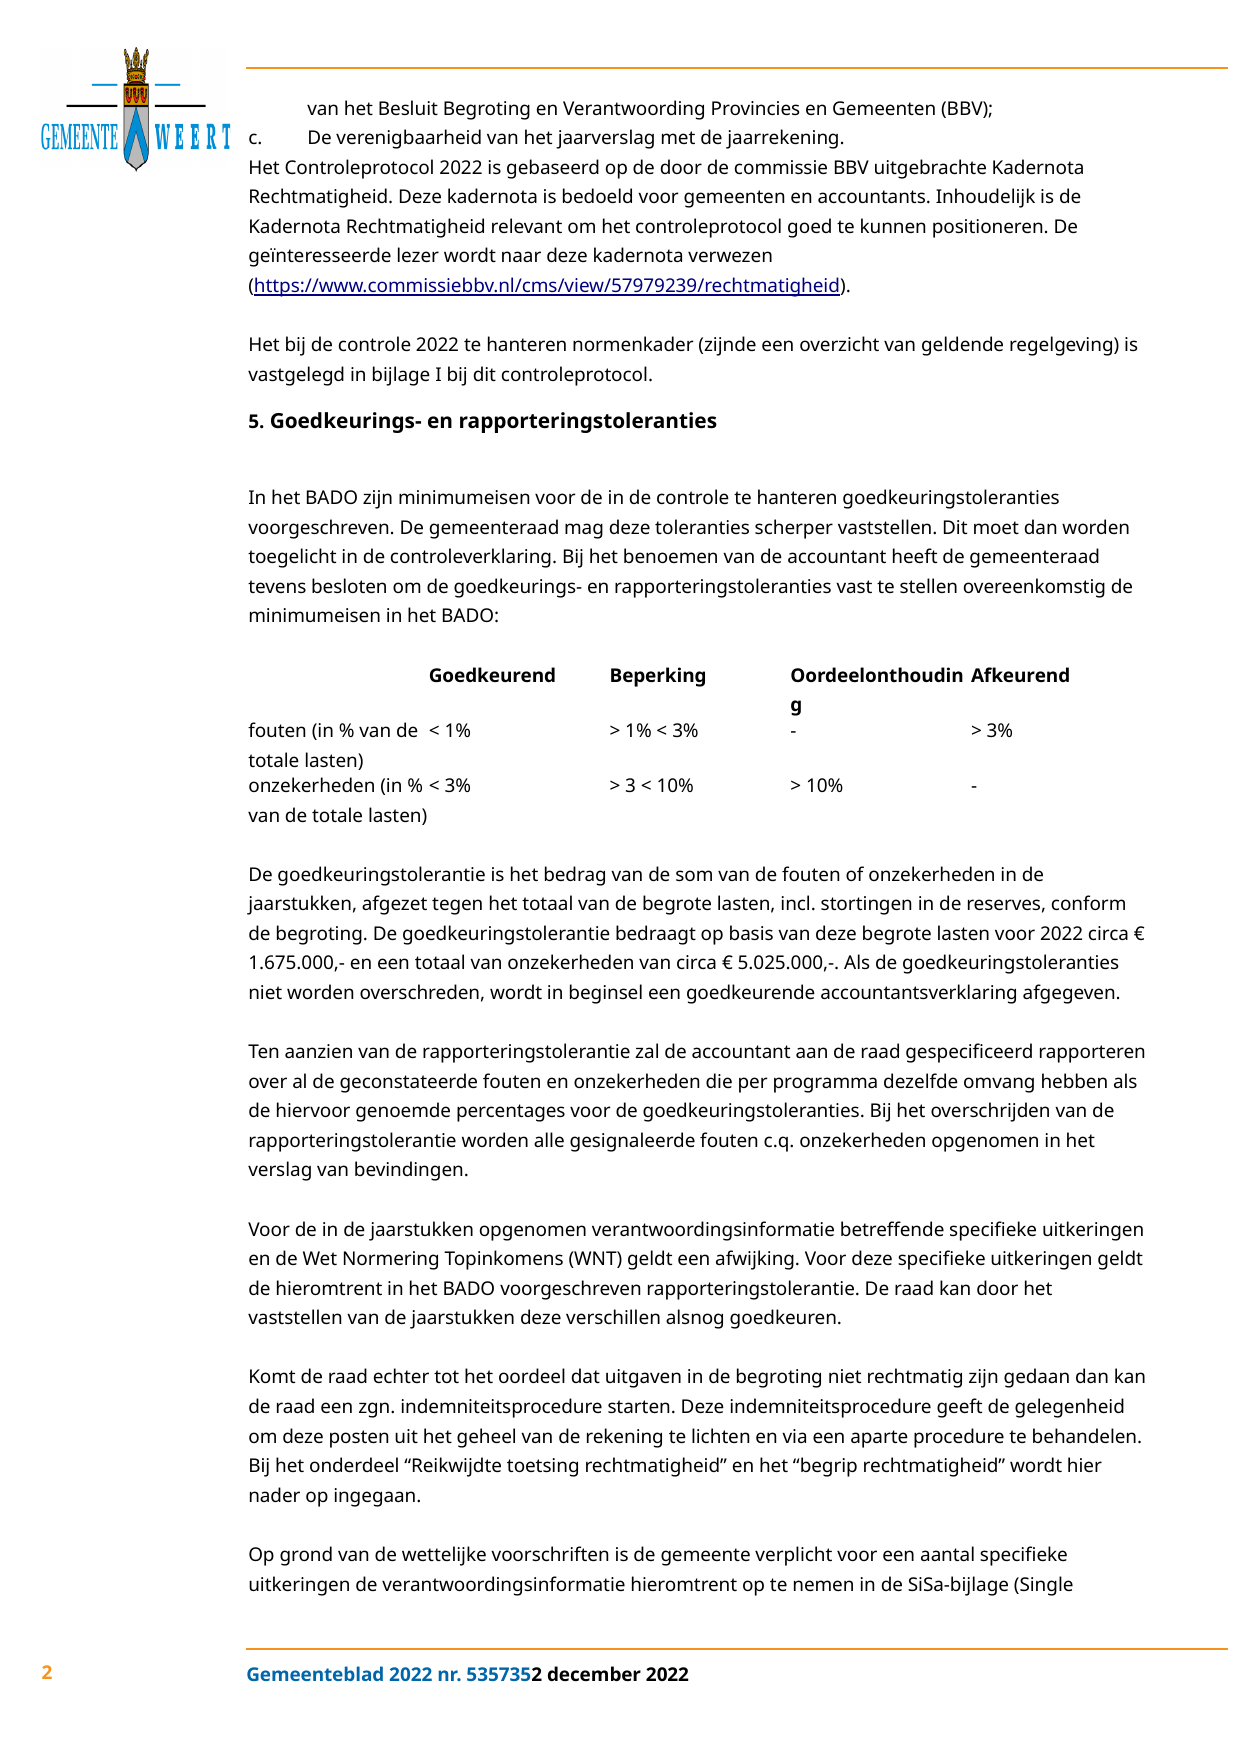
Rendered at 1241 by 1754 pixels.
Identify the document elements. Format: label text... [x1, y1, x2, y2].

list van het Besluit Begroting en Verantwoording Provincies en Gemeenten (BBV); [248, 95, 1152, 121]
text Komt de raad echter tot het oordeel dat uitgaven in de begroting niet rechtmatig zijn gedaan dan kan de raad een zgn. indemniteitsprocedure starten. Deze indemniteitsprocedure geeft de gelegenheid om deze posten uit het geheel van de rekening te lichten en via een aparte procedure te behandelen. Bij het onderdeel “Reikwijdte toetsing rechtmatigheid” en het “begrip rechtmatigheid” wordt hier nader op ingegaan. [248, 1364, 1152, 1508]
table_cell < 1% [429, 717, 609, 773]
table_cell - [790, 717, 971, 773]
table_cell - [971, 773, 1152, 828]
table_cell > 3% [971, 717, 1152, 773]
table_cell fouten (in % van de totale lasten) [248, 717, 429, 773]
table_cell > 1% < 3% [609, 717, 790, 773]
table_header Oordeelonthouding [790, 662, 971, 717]
text Het Controleprotocol 2022 is gebaseerd op de door de commissie BBV uitgebrachte Kadernota Rechtmatigheid. Deze kadernota is bedoeld voor gemeenten en accountants. Inhoudelijk is de Kadernota Rechtmatigheid relevant om het controleprotocol goed te kunnen positioneren. De geïnteresseerde lezer wordt naar deze kadernota verwezen (https://www.commissiebbv.nl/cms/view/57979239/rechtmatigheid). [248, 154, 1152, 298]
table_header Goedkeurend [429, 662, 609, 717]
table_header Beperking [609, 662, 790, 717]
list De verenigbaarheid van het jaarverslag met de jaarrekening. [248, 124, 1152, 150]
picture [41, 47, 231, 172]
text 5. Goedkeurings- en rapporteringstoleranties [248, 407, 1152, 435]
table_cell onzekerheden (in % van de totale lasten) [248, 773, 429, 828]
table_header Afkeurend [971, 662, 1152, 717]
text Ten aanzien van de rapporteringstolerantie zal de accountant aan de raad gespecificeerd rapporteren over al de geconstateerde fouten en onzekerheden die per programma dezelfde omvang hebben als de hiervoor genoemde percentages voor de goedkeuringstoleranties. Bij het overschrijden van de rapporteringstolerantie worden alle gesignaleerde fouten c.q. onzekerheden opgenomen in het verslag van bevindingen. [248, 1038, 1152, 1182]
text Het bij de controle 2022 te hanteren normenkader (zijnde een overzicht van geldende regelgeving) is vastgelegd in bijlage I bij dit controleprotocol. [248, 331, 1152, 387]
table_header [248, 662, 429, 717]
table_cell > 10% [790, 773, 971, 828]
text Op grond van de wettelijke voorschriften is de gemeente verplicht voor een aantal specifieke uitkeringen de verantwoordingsinformatie hieromtrent op te nemen in de SiSa-bijlage (Single [248, 1541, 1152, 1596]
text Voor de in de jaarstukken opgenomen verantwoordingsinformatie betreffende specifieke uitkeringen en de Wet Normering Topinkomens (WNT) geldt een afwijking. Voor deze specifieke uitkeringen geldt de hieromtrent in het BADO voorgeschreven rapporteringstolerantie. De raad kan door het vaststellen van de jaarstukken deze verschillen alsnog goedkeuren. [248, 1216, 1152, 1330]
table_cell < 3% [429, 773, 609, 828]
table_cell > 3 < 10% [609, 773, 790, 828]
text In het BADO zijn minimumeisen voor de in de controle te hanteren goedkeuringstoleranties voorgeschreven. De gemeenteraad mag deze toleranties scherper vaststellen. Dit moet dan worden toegelicht in de controleverklaring. Bij het benoemen van de accountant heeft de gemeenteraad tevens besloten om de goedkeurings- en rapporteringstoleranties vast te stellen overeenkomstig de minimumeisen in het BADO: [248, 484, 1152, 628]
text De goedkeuringstolerantie is het bedrag van de som van de fouten of onzekerheden in de jaarstukken, afgezet tegen het totaal van de begrote lasten, incl. stortingen in de reserves, conform de begroting. De goedkeuringstolerantie bedraagt op basis van deze begrote lasten voor 2022 circa € 1.675.000,- en een totaal van onzekerheden van circa € 5.025.000,-. Als de goedkeuringstoleranties niet worden overschreden, wordt in beginsel een goedkeurende accountantsverklaring afgegeven. [248, 861, 1152, 1005]
